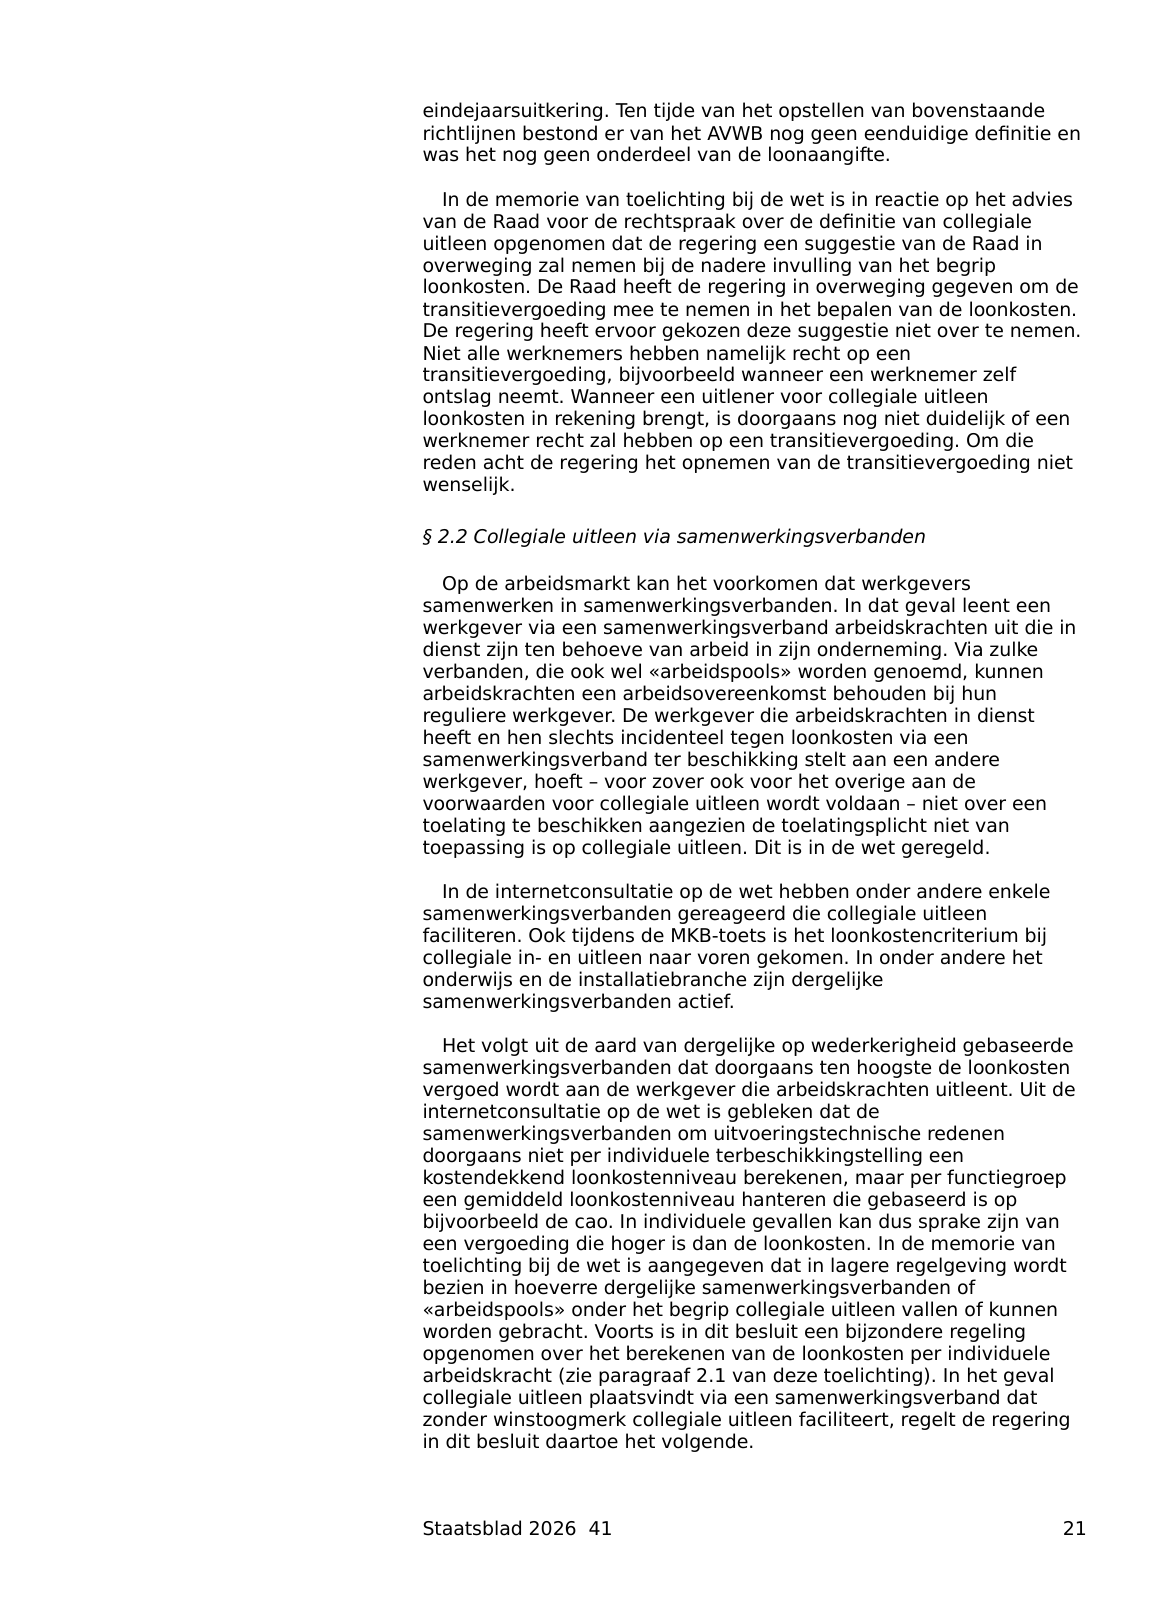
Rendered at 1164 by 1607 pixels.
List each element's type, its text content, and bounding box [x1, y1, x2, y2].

text Op de arbeidsmarkt kan het voorkomen dat werkgevers samenwerken in samenwerkingsverbanden. In dat geval leent een werkgever via een samenwerkingsverband arbeidskrachten uit die in dienst zijn ten behoeve van arbeid in zijn onderneming. Via zulke verbanden, die ook wel «arbeidspools» worden genoemd, kunnen arbeidskrachten een arbeidsovereenkomst behouden bij hun reguliere werkgever. De werkgever die arbeidskrachten in dienst heeft en hen slechts incidenteel tegen loonkosten via een samenwerkingsverband ter beschikking stelt aan een andere werkgever, hoeft – voor zover ook voor het overige aan de voorwaarden voor collegiale uitleen wordt voldaan – niet over een toelating te beschikken aangezien de toelatingsplicht niet van toepassing is op collegiale uitleen. Dit is in de wet geregeld. [422, 573, 1087, 859]
subtitle § 2.2 Collegiale uitleen via samenwerkingsverbanden [422, 526, 1087, 548]
text In de memorie van toelichting bij de wet is in reactie op het advies van de Raad voor de rechtspraak over de definitie van collegiale uitleen opgenomen dat de regering een suggestie van de Raad in overweging zal nemen bij de nadere invulling van het begrip loonkosten. De Raad heeft de regering in overweging gegeven om de transitievergoeding mee te nemen in het bepalen van de loonkosten. De regering heeft ervoor gekozen deze suggestie niet over te nemen. Niet alle werknemers hebben namelijk recht op een transitievergoeding, bijvoorbeeld wanneer een werknemer zelf ontslag neemt. Wanneer een uitlener voor collegiale uitleen loonkosten in rekening brengt, is doorgaans nog niet duidelijk of een werknemer recht zal hebben op een transitievergoeding. Om die reden acht de regering het opnemen van de transitievergoeding niet wenselijk. [422, 188, 1087, 496]
text eindejaarsuitkering. Ten tijde van het opstellen van bovenstaande richtlijnen bestond er van het AVWB nog geen eenduidige definitie en was het nog geen onderdeel van de loonaangifte. [422, 100, 1087, 166]
text In de internetconsultatie op de wet hebben onder andere enkele samenwerkingsverbanden gereageerd die collegiale uitleen faciliteren. Ook tijdens de MKB-toets is het loonkostencriterium bij collegiale in- en uitleen naar voren gekomen. In onder andere het onderwijs en de installatiebranche zijn dergelijke samenwerkingsverbanden actief. [422, 881, 1087, 1013]
text Het volgt uit de aard van dergelijke op wederkerigheid gebaseerde samenwerkingsverbanden dat doorgaans ten hoogste de loonkosten vergoed wordt aan de werkgever die arbeidskrachten uitleent. Uit de internetconsultatie op de wet is gebleken dat de samenwerkingsverbanden om uitvoeringstechnische redenen doorgaans niet per individuele terbeschikkingstelling een kostendekkend loonkostenniveau berekenen, maar per functiegroep een gemiddeld loonkostenniveau hanteren die gebaseerd is op bijvoorbeeld de cao. In individuele gevallen kan dus sprake zijn van een vergoeding die hoger is dan de loonkosten. In de memorie van toelichting bij de wet is aangegeven dat in lagere regelgeving wordt bezien in hoeverre dergelijke samenwerkingsverbanden of «arbeidspools» onder het begrip collegiale uitleen vallen of kunnen worden gebracht. Voorts is in dit besluit een bijzondere regeling opgenomen over het berekenen van de loonkosten per individuele arbeidskracht (zie paragraaf 2.1 van deze toelichting). In het geval collegiale uitleen plaatsvindt via een samenwerkingsverband dat zonder winstoogmerk collegiale uitleen faciliteert, regelt de regering in dit besluit daartoe het volgende. [422, 1035, 1087, 1453]
